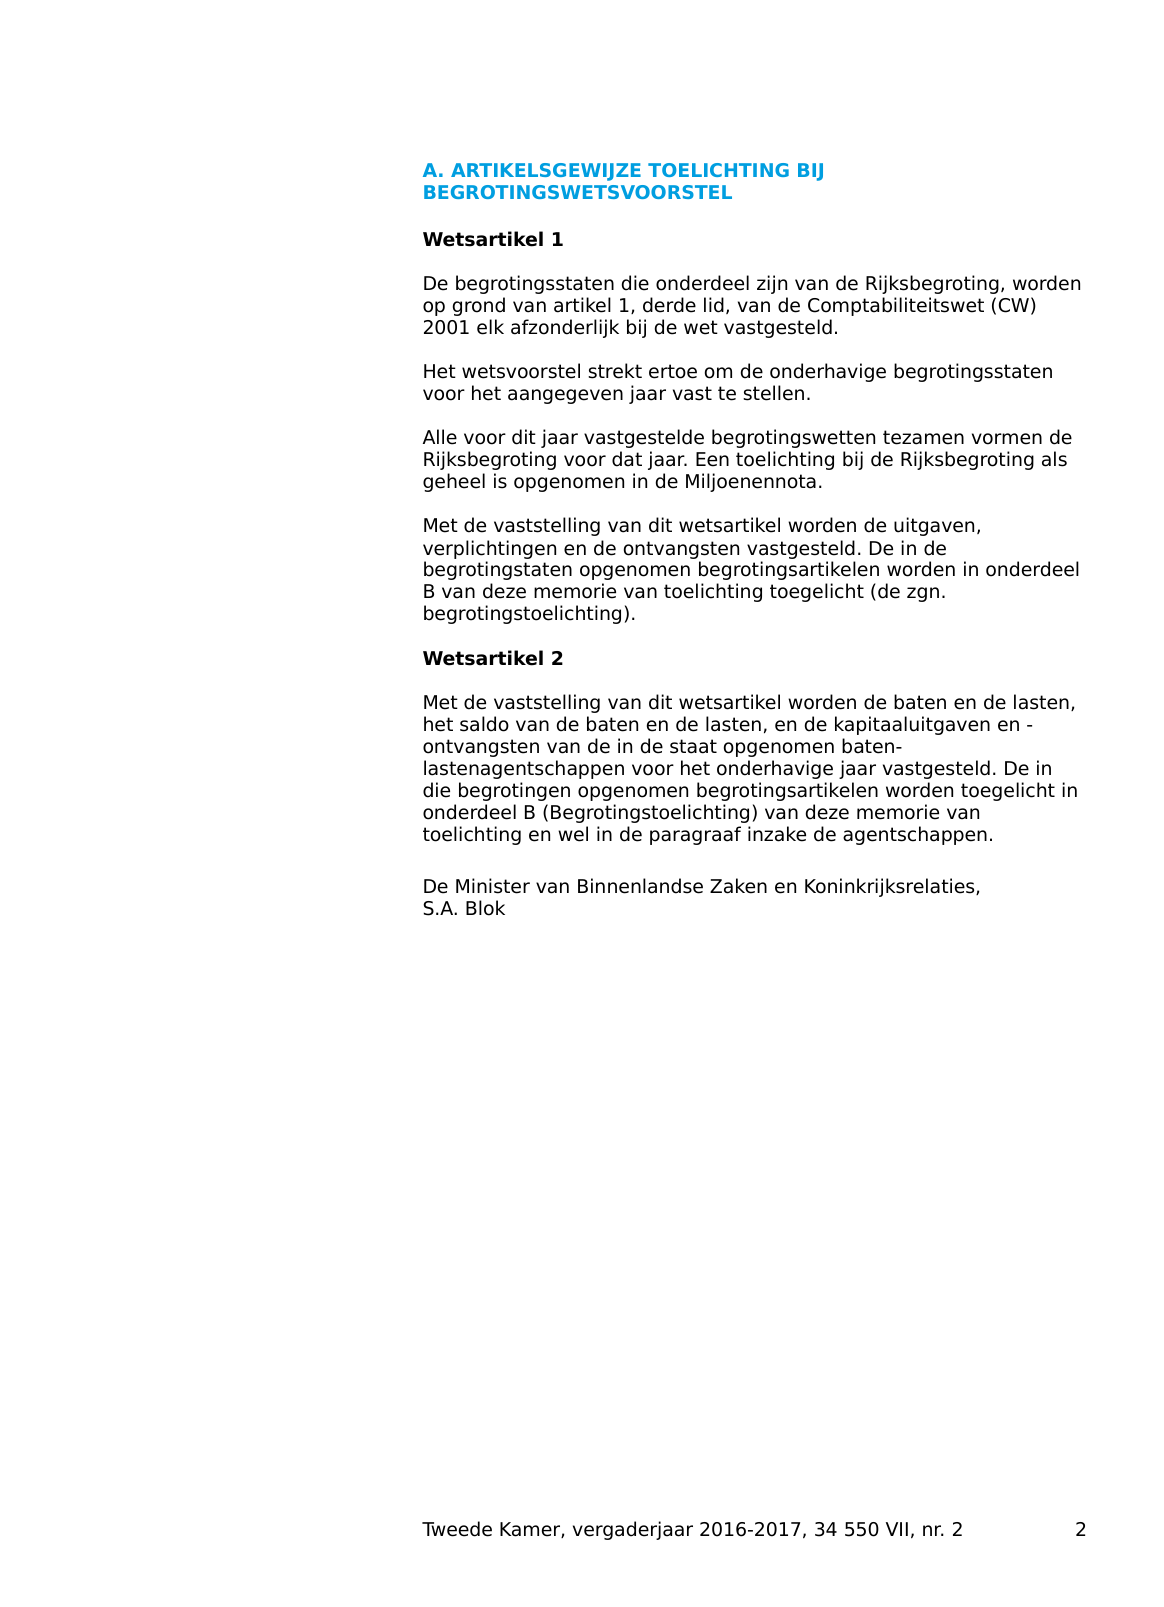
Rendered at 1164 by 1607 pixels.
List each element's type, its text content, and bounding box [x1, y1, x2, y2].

subtitle A. ARTIKELSGEWIJZE TOELICHTING BIJ BEGROTINGSWETSVOORSTEL [422, 160, 1087, 204]
text Met de vaststelling van dit wetsartikel worden de baten en de lasten, het saldo van de baten en de lasten, en de kapitaaluitgaven en -ontvangsten van de in de staat opgenomen baten-lastenagentschappen voor het onderhavige jaar vastgesteld. De in die begrotingen opgenomen begrotingsartikelen worden toegelicht in onderdeel B (Begrotingstoelichting) van deze memorie van toelichting en wel in de paragraaf inzake de agentschappen. [422, 692, 1087, 846]
subtitle Wetsartikel 1 [422, 229, 1087, 251]
text De begrotingsstaten die onderdeel zijn van de Rijksbegroting, worden op grond van artikel 1, derde lid, van de Comptabiliteitswet (CW) 2001 elk afzonderlijk bij de wet vastgesteld. [422, 273, 1087, 339]
text Met de vaststelling van dit wetsartikel worden de uitgaven, verplichtingen en de ontvangsten vastgesteld. De in de begrotingstaten opgenomen begrotingsartikelen worden in onderdeel B van deze memorie van toelichting toegelicht (de zgn. begrotingstoelichting). [422, 515, 1087, 625]
subtitle Wetsartikel 2 [422, 647, 1087, 669]
text Alle voor dit jaar vastgestelde begrotingswetten tezamen vormen de Rijksbegroting voor dat jaar. Een toelichting bij de Rijksbegroting als geheel is opgenomen in de Miljoenennota. [422, 427, 1087, 493]
text Het wetsvoorstel strekt ertoe om de onderhavige begrotingsstaten voor het aangegeven jaar vast te stellen. [422, 361, 1087, 405]
text De Minister van Binnenlandse Zaken en Koninkrijksrelaties, S.A. Blok [422, 876, 1087, 919]
